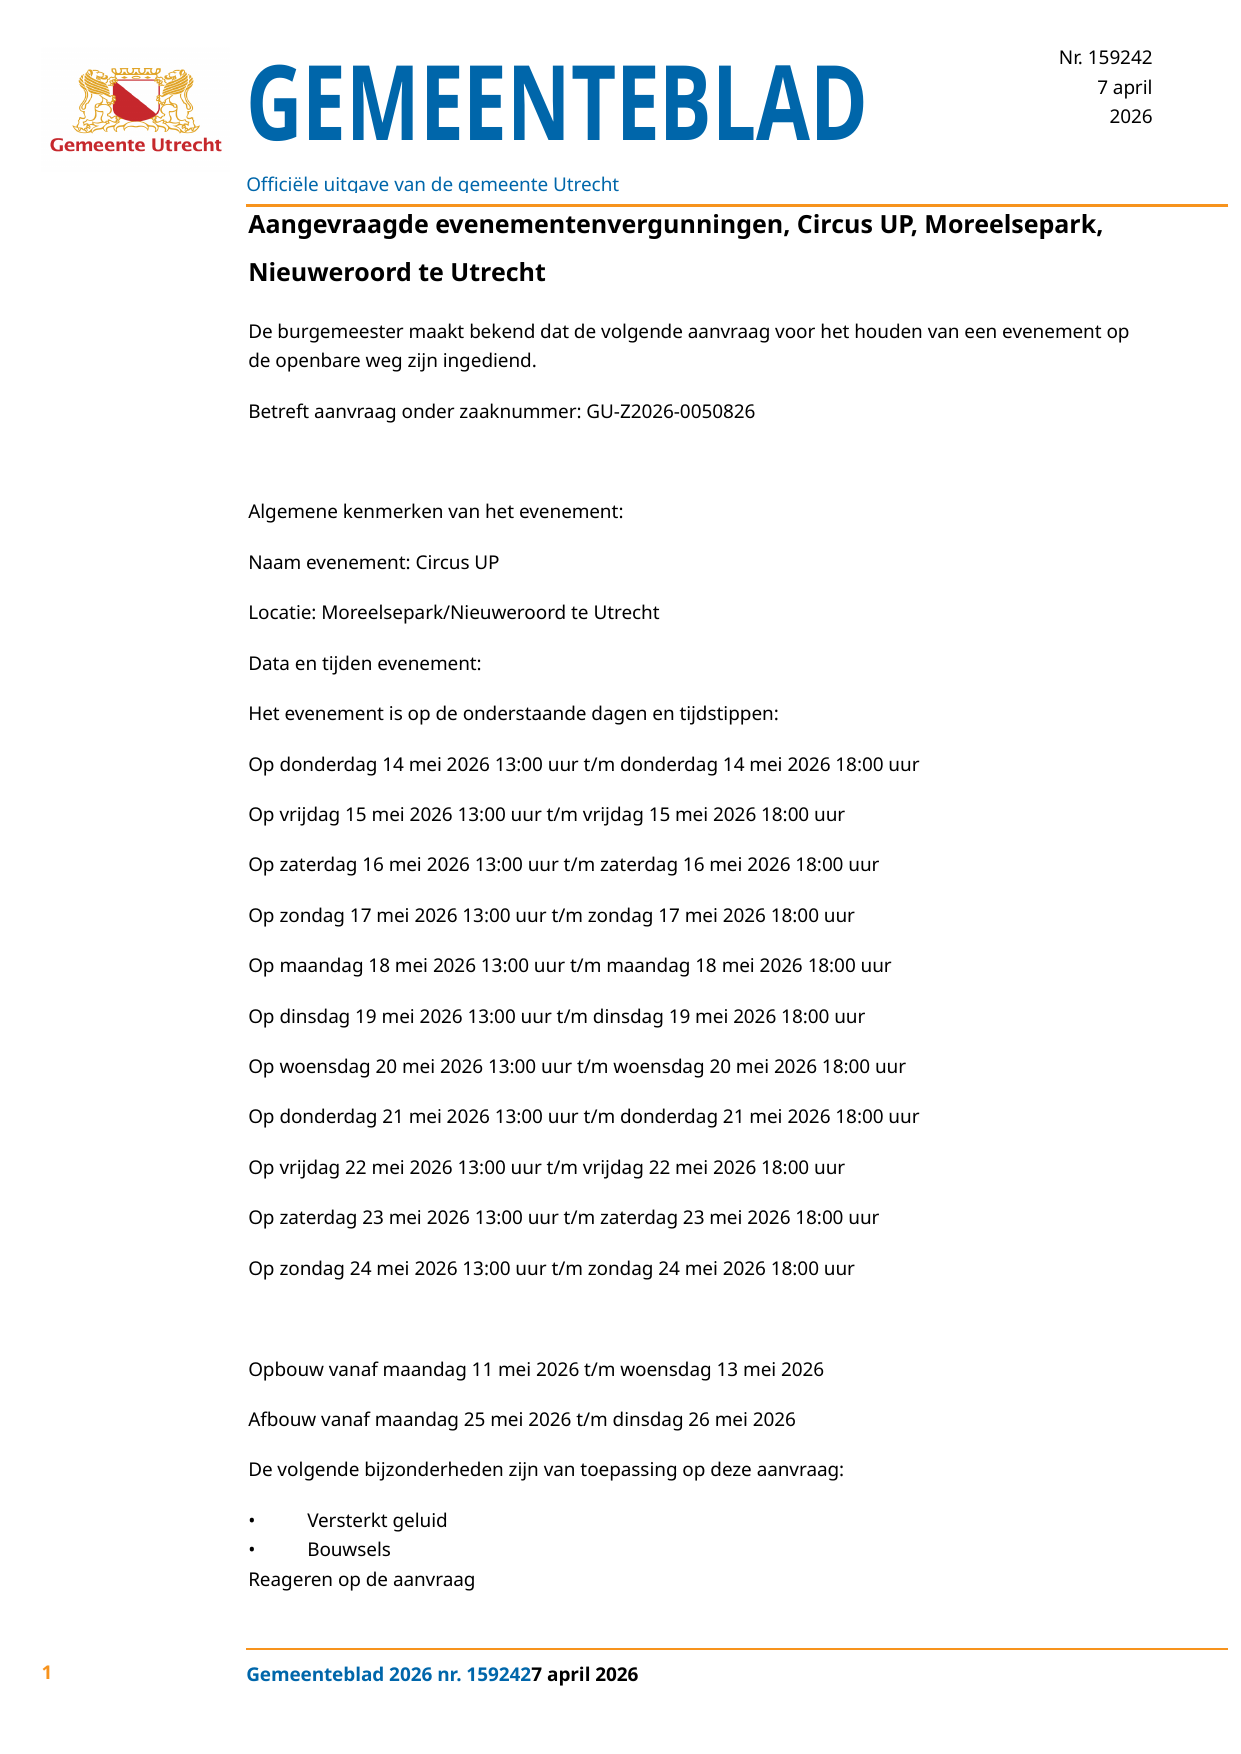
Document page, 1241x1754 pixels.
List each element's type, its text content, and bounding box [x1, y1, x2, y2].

text Betreft aanvraag onder zaaknummer: GU-Z2026-0050826 [248, 398, 1152, 424]
text De burgemeester maakt bekend dat de volgende aanvraag voor het houden van een evenement op de openbare weg zijn ingediend. [248, 318, 1152, 373]
text Data en tijden evenement: [248, 650, 1152, 676]
text Op zaterdag 16 mei 2026 13:00 uur t/m zaterdag 16 mei 2026 18:00 uur [248, 852, 1152, 877]
list Bouwsels [248, 1537, 1152, 1562]
text Aangevraagde evenementenvergunningen, Circus UP, Moreelsepark, Nieuweroord te Utrecht [248, 207, 1152, 288]
text Op vrijdag 22 mei 2026 13:00 uur t/m vrijdag 22 mei 2026 18:00 uur [248, 1154, 1152, 1180]
text Op vrijdag 15 mei 2026 13:00 uur t/m vrijdag 15 mei 2026 18:00 uur [248, 801, 1152, 827]
text Op dinsdag 19 mei 2026 13:00 uur t/m dinsdag 19 mei 2026 18:00 uur [248, 1003, 1152, 1029]
text Opbouw vanaf maandag 11 mei 2026 t/m woensdag 13 mei 2026 [248, 1356, 1152, 1382]
text Op donderdag 21 mei 2026 13:00 uur t/m donderdag 21 mei 2026 18:00 uur [248, 1104, 1152, 1129]
text Locatie: Moreelsepark/Nieuweroord te Utrecht [248, 599, 1152, 625]
text Reageren op de aanvraag [248, 1566, 1152, 1592]
text Algemene kenmerken van het evenement: [248, 499, 1152, 524]
text Op zaterdag 23 mei 2026 13:00 uur t/m zaterdag 23 mei 2026 18:00 uur [248, 1204, 1152, 1230]
text Op zondag 17 mei 2026 13:00 uur t/m zondag 17 mei 2026 18:00 uur [248, 902, 1152, 928]
text Naam evenement: Circus UP [248, 549, 1152, 575]
text Afbouw vanaf maandag 25 mei 2026 t/m dinsdag 26 mei 2026 [248, 1406, 1152, 1432]
text Op woensdag 20 mei 2026 13:00 uur t/m woensdag 20 mei 2026 18:00 uur [248, 1053, 1152, 1079]
list Versterkt geluid [248, 1507, 1152, 1533]
text Het evenement is op de onderstaande dagen en tijdstippen: [248, 700, 1152, 726]
picture [41, 47, 231, 172]
text De volgende bijzonderheden zijn van toepassing op deze aanvraag: [248, 1457, 1152, 1482]
text Op maandag 18 mei 2026 13:00 uur t/m maandag 18 mei 2026 18:00 uur [248, 952, 1152, 978]
text Op donderdag 14 mei 2026 13:00 uur t/m donderdag 14 mei 2026 18:00 uur [248, 751, 1152, 777]
text Op zondag 24 mei 2026 13:00 uur t/m zondag 24 mei 2026 18:00 uur [248, 1255, 1152, 1281]
